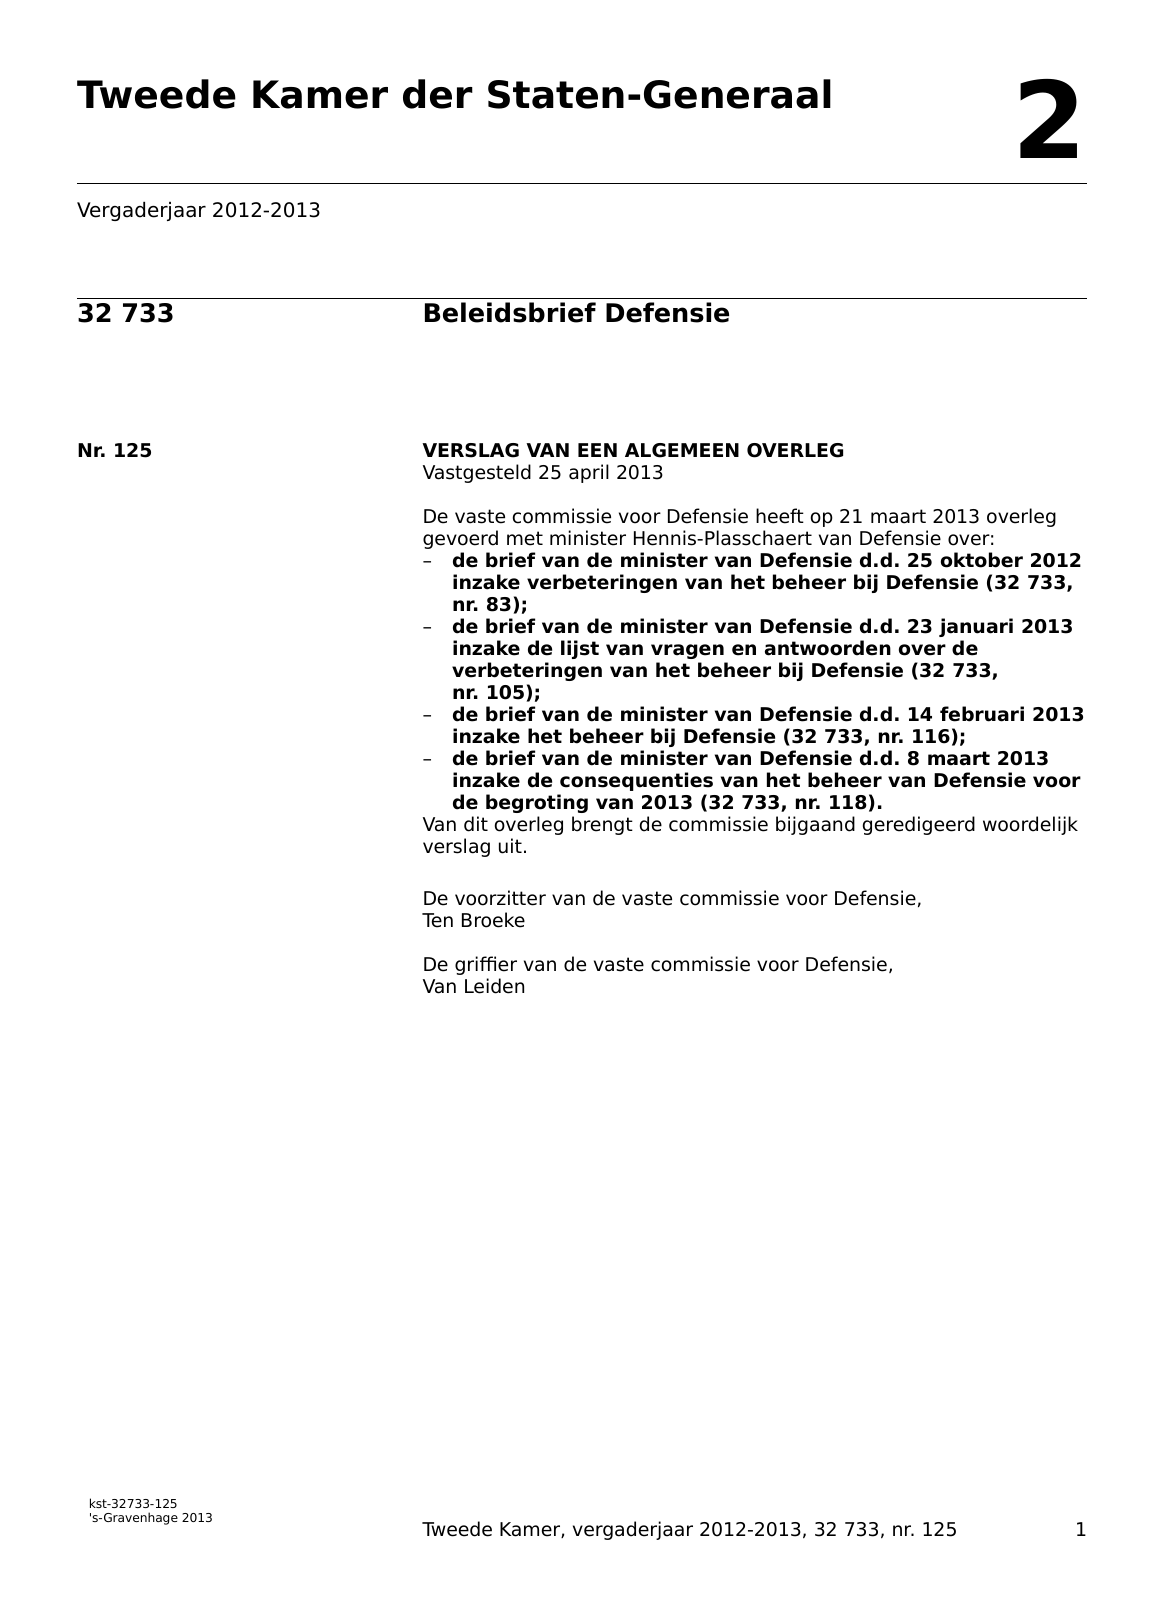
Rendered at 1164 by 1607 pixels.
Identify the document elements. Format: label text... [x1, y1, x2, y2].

subtitle Nr. 125 VERSLAG VAN EEN ALGEMEEN OVERLEG [77, 440, 1087, 462]
text – de brief van de minister van Defensie d.d. 25 oktober 2012 inzake verbeteringen van het beheer bij Defensie (32 733, nr. 83); [422, 550, 1087, 616]
table_header Tweede Kamer der Staten-Generaal [77, 59, 886, 183]
table_cell Vergaderjaar 2012-2013 [77, 184, 1087, 298]
table_header 2 [886, 59, 1087, 183]
text De vaste commissie voor Defensie heeft op 21 maart 2013 overleg gevoerd met minister Hennis-Plasschaert van Defensie over: [422, 506, 1087, 550]
text Van dit overleg brengt de commissie bijgaand geredigeerd woordelijk verslag uit. [422, 813, 1087, 857]
text – de brief van de minister van Defensie d.d. 8 maart 2013 inzake de consequenties van het beheer van Defensie voor de begroting van 2013 (32 733, nr. 118). [422, 748, 1087, 813]
text kst-32733-125 [88, 1497, 323, 1511]
text 's-Gravenhage 2013 [88, 1511, 323, 1525]
text Vastgesteld 25 april 2013 [422, 462, 1087, 484]
text – de brief van de minister van Defensie d.d. 23 januari 2013 inzake de lijst van vragen en antwoorden over de verbeteringen van het beheer bij Defensie (32 733, nr. 105); [422, 616, 1087, 704]
subtitle 32 733 Beleidsbrief Defensie [77, 299, 1087, 329]
text De voorzitter van de vaste commissie voor Defensie, Ten Broeke [422, 887, 1087, 931]
text De griffier van de vaste commissie voor Defensie, Van Leiden [422, 954, 1087, 998]
text – de brief van de minister van Defensie d.d. 14 februari 2013 inzake het beheer bij Defensie (32 733, nr. 116); [422, 704, 1087, 748]
